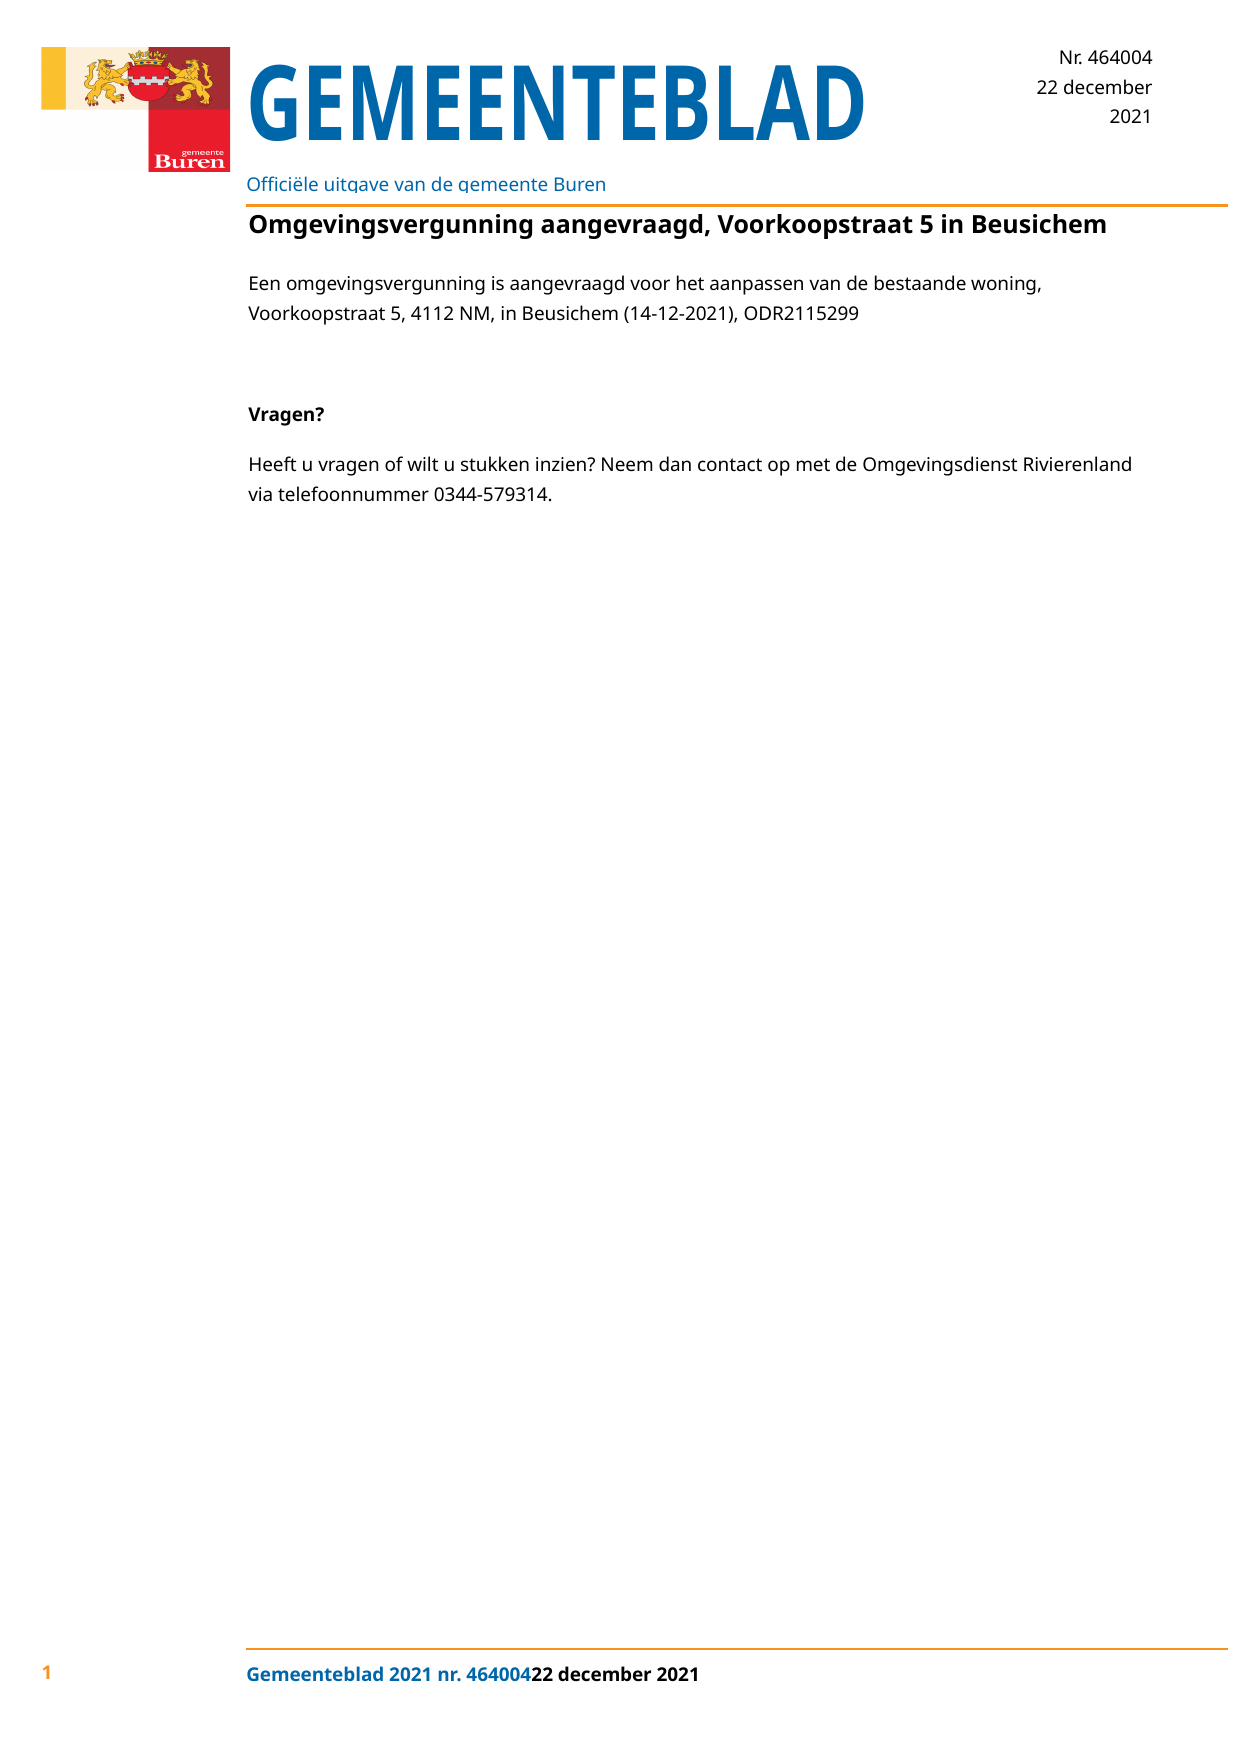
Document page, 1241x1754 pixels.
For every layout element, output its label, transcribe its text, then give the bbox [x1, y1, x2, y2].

text Een omgevingsvergunning is aangevraagd voor het aanpassen van de bestaande woning, Voorkoopstraat 5, 4112 NM, in Beusichem (14-12-2021), ODR2115299 [248, 270, 1152, 326]
text Vragen? [248, 401, 1152, 426]
picture [41, 47, 231, 172]
text Heeft u vragen of wilt u stukken inzien? Neem dan contact op met de Omgevingsdienst Rivierenland via telefoonnummer 0344-579314. [248, 451, 1152, 506]
text Omgevingsvergunning aangevraagd, Voorkoopstraat 5 in Beusichem [248, 207, 1152, 241]
